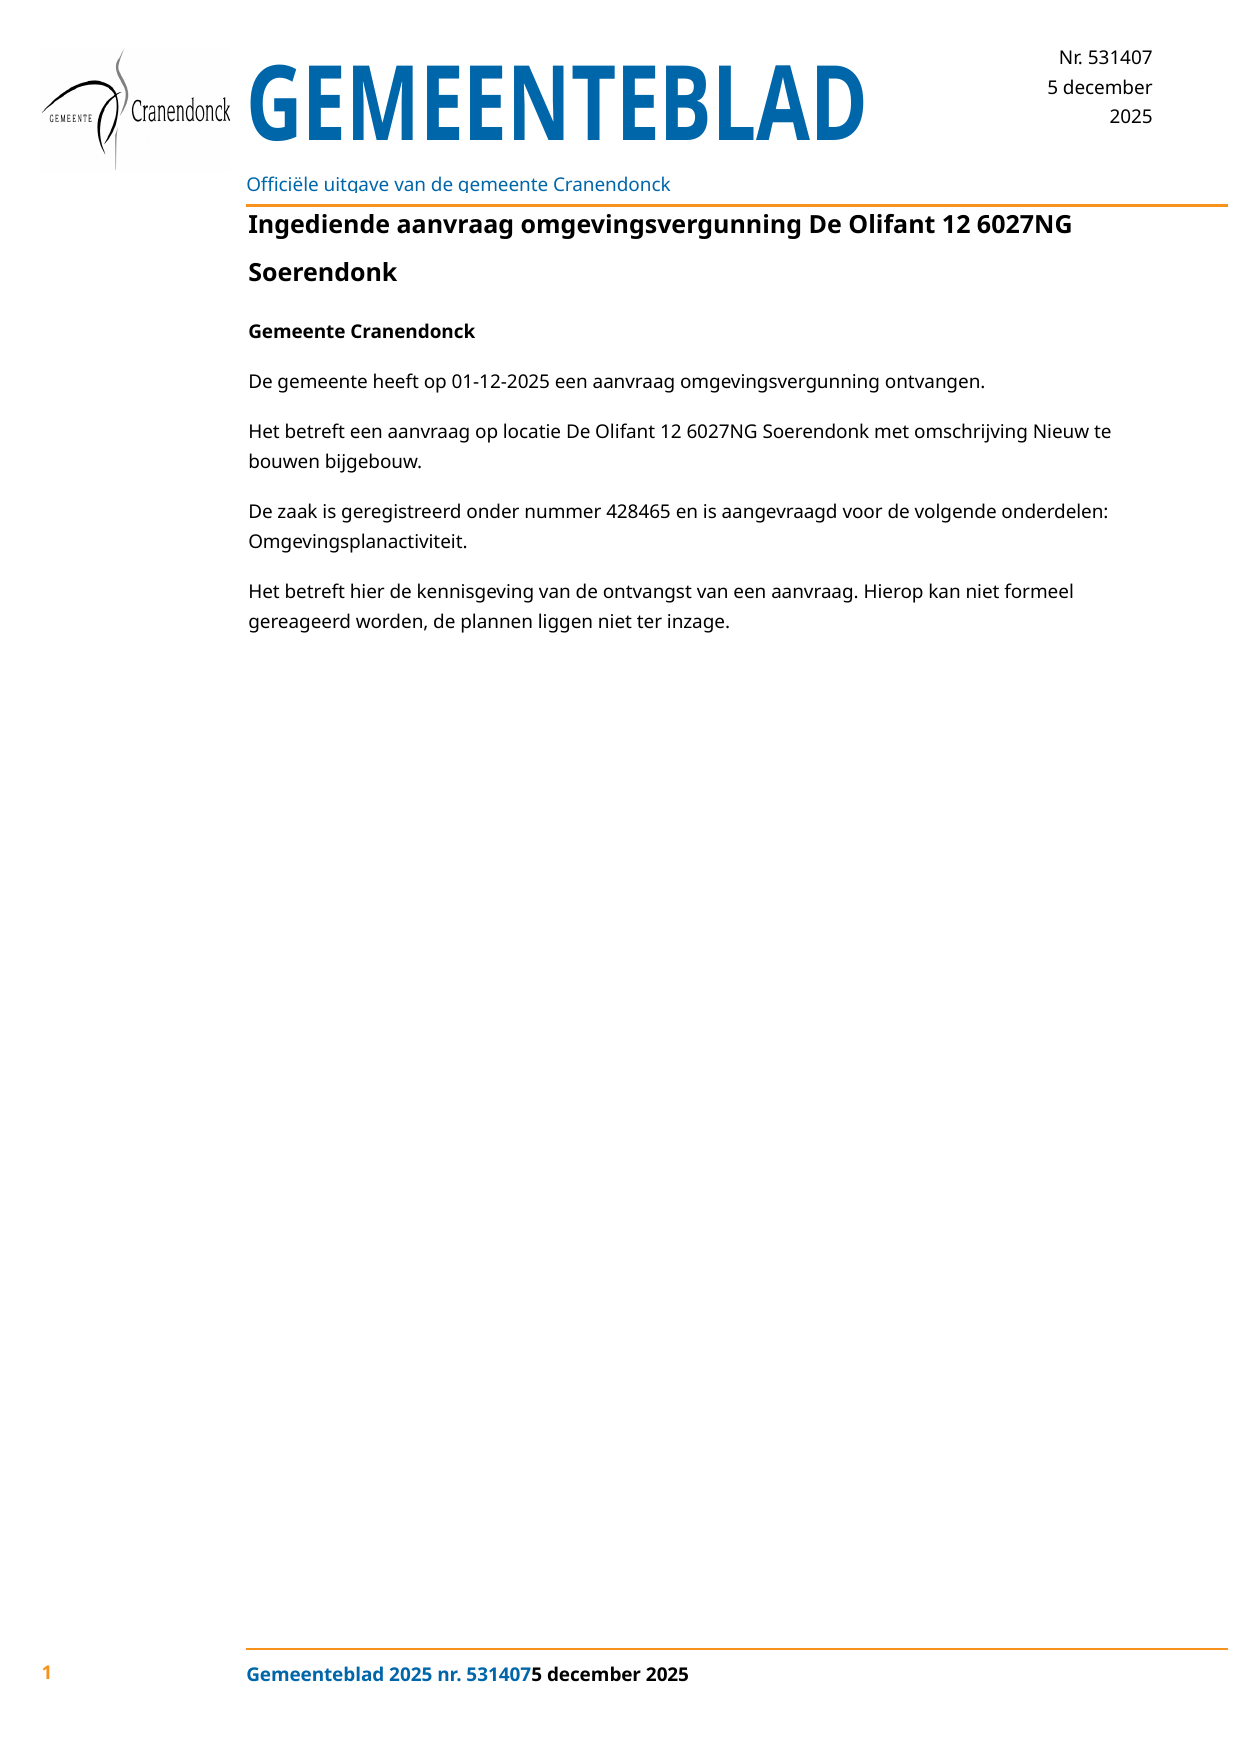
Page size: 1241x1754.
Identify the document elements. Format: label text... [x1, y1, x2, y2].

text Ingediende aanvraag omgevingsvergunning De Olifant 12 6027NG Soerendonk [248, 207, 1152, 288]
picture [41, 47, 231, 172]
text Het betreft een aanvraag op locatie De Olifant 12 6027NG Soerendonk met omschrijving Nieuw te bouwen bijgebouw. [248, 419, 1152, 474]
text Het betreft hier de kennisgeving van de ontvangst van een aanvraag. Hierop kan niet formeel gereageerd worden, de plannen liggen niet ter inzage. [248, 579, 1152, 634]
text De gemeente heeft op 01-12-2025 een aanvraag omgevingsvergunning ontvangen. [248, 368, 1152, 394]
text Gemeente Cranendonck [248, 318, 1152, 344]
text De zaak is geregistreerd onder nummer 428465 en is aangevraagd voor de volgende onderdelen: Omgevingsplanactiviteit. [248, 499, 1152, 554]
